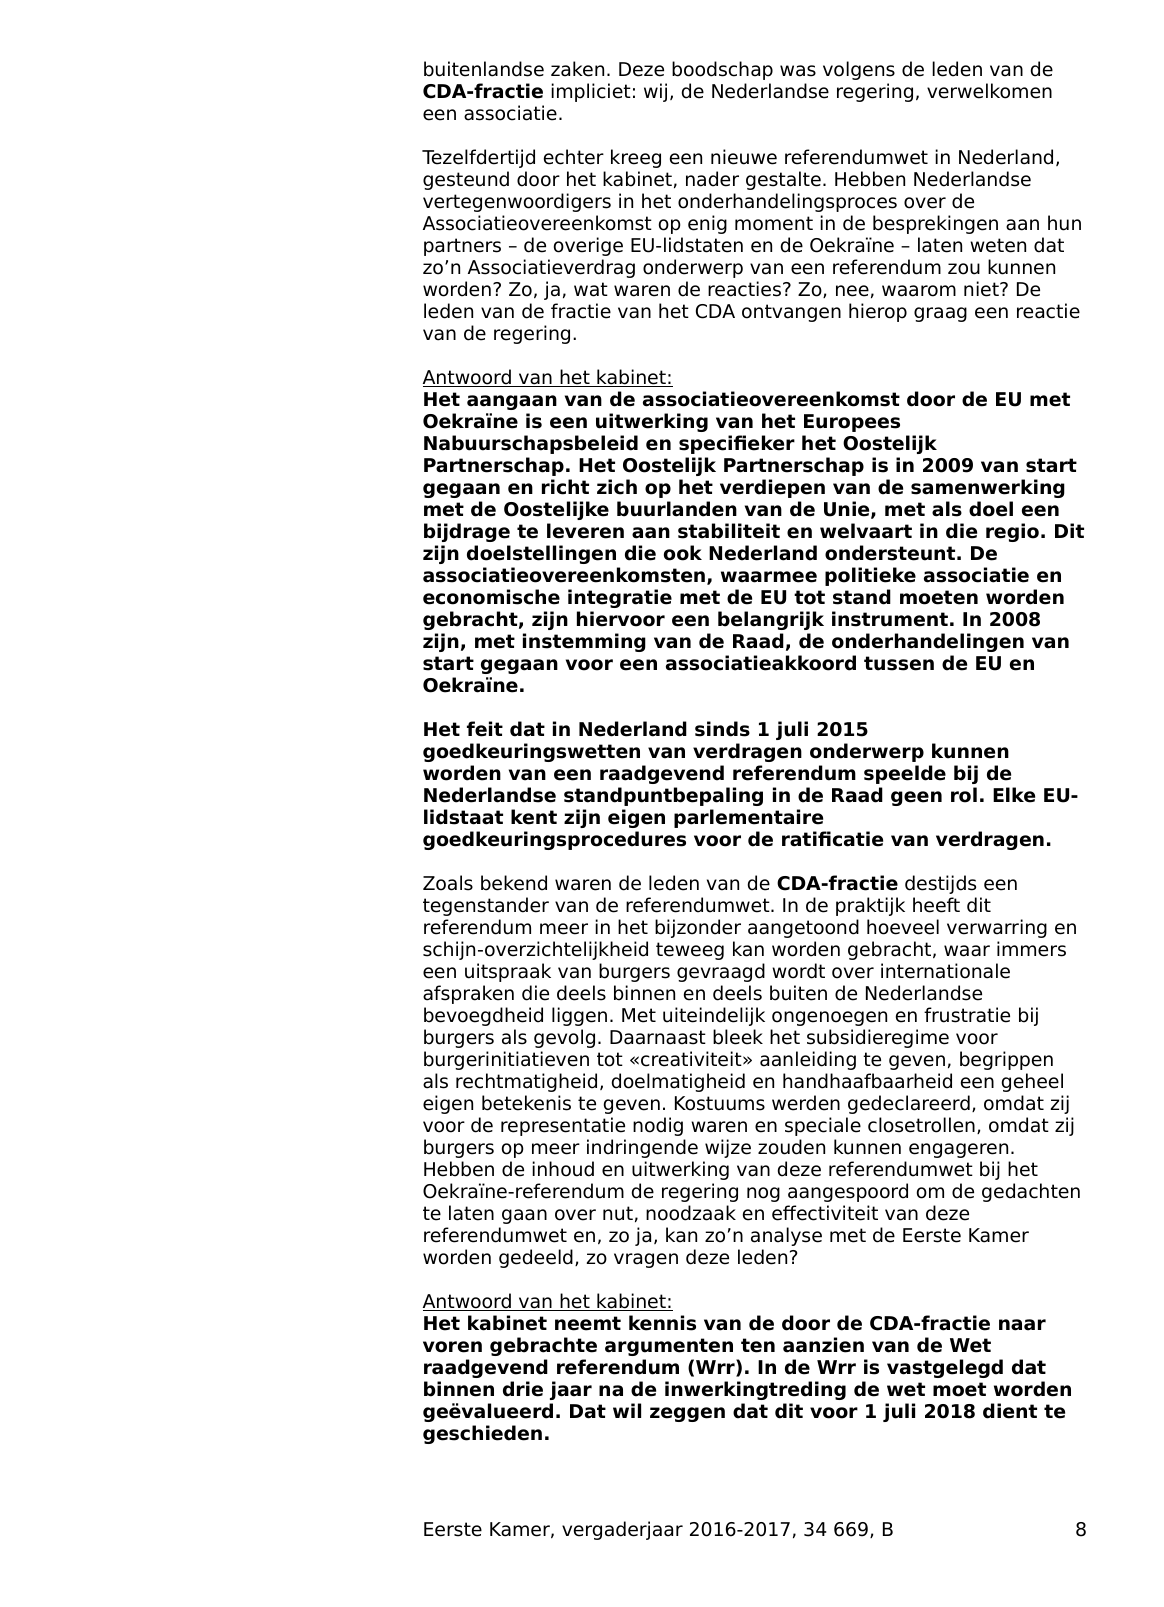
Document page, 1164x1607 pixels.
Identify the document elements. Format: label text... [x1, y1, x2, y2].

text Tezelfdertijd echter kreeg een nieuwe referendumwet in Nederland, gesteund door het kabinet, nader gestalte. Hebben Nederlandse vertegenwoordigers in het onderhandelingsproces over de Associatieovereenkomst op enig moment in de besprekingen aan hun partners – de overige EU-lidstaten en de Oekraïne – laten weten dat zo’n Associatieverdrag onderwerp van een referendum zou kunnen worden? Zo, ja, wat waren de reacties? Zo, nee, waarom niet? De leden van de fractie van het CDA ontvangen hierop graag een reactie van de regering. [422, 147, 1087, 345]
text buitenlandse zaken. Deze boodschap was volgens de leden van de CDA-fractie impliciet: wij, de Nederlandse regering, verwelkomen een associatie. [422, 59, 1087, 125]
text Het kabinet neemt kennis van de door de CDA-fractie naar voren gebrachte argumenten ten aanzien van de Wet raadgevend referendum (Wrr). In de Wrr is vastgelegd dat binnen drie jaar na de inwerkingtreding de wet moet worden geëvalueerd. Dat wil zeggen dat dit voor 1 juli 2018 dient te geschieden. [422, 1313, 1087, 1445]
text Het feit dat in Nederland sinds 1 juli 2015 goedkeuringswetten van verdragen onderwerp kunnen worden van een raadgevend referendum speelde bij de Nederlandse standpuntbepaling in de Raad geen rol. Elke EU-lidstaat kent zijn eigen parlementaire goedkeuringsprocedures voor de ratificatie van verdragen. [422, 719, 1087, 851]
text Zoals bekend waren de leden van de CDA-fractie destijds een tegenstander van de referendumwet. In de praktijk heeft dit referendum meer in het bijzonder aangetoond hoeveel verwarring en schijn-overzichtelijkheid teweeg kan worden gebracht, waar immers een uitspraak van burgers gevraagd wordt over internationale afspraken die deels binnen en deels buiten de Nederlandse bevoegdheid liggen. Met uiteindelijk ongenoegen en frustratie bij burgers als gevolg. Daarnaast bleek het subsidieregime voor burgerinitiatieven tot «creativiteit» aanleiding te geven, begrippen als rechtmatigheid, doelmatigheid en handhaafbaarheid een geheel eigen betekenis te geven. Kostuums werden gedeclareerd, omdat zij voor de representatie nodig waren en speciale closetrollen, omdat zij burgers op meer indringende wijze zouden kunnen engageren. Hebben de inhoud en uitwerking van deze referendumwet bij het Oekraïne-referendum de regering nog aangespoord om de gedachten te laten gaan over nut, noodzaak en effectiviteit van deze referendumwet en, zo ja, kan zo’n analyse met de Eerste Kamer worden gedeeld, zo vragen deze leden? [422, 873, 1087, 1269]
text Antwoord van het kabinet: [422, 1291, 1087, 1313]
text Antwoord van het kabinet: [422, 367, 1087, 389]
text Het aangaan van de associatieovereenkomst door de EU met Oekraïne is een uitwerking van het Europees Nabuurschapsbeleid en specifieker het Oostelijk Partnerschap. Het Oostelijk Partnerschap is in 2009 van start gegaan en richt zich op het verdiepen van de samenwerking met de Oostelijke buurlanden van de Unie, met als doel een bijdrage te leveren aan stabiliteit en welvaart in die regio. Dit zijn doelstellingen die ook Nederland ondersteunt. De associatieovereenkomsten, waarmee politieke associatie en economische integratie met de EU tot stand moeten worden gebracht, zijn hiervoor een belangrijk instrument. In 2008 zijn, met instemming van de Raad, de onderhandelingen van start gegaan voor een associatieakkoord tussen de EU en Oekraïne. [422, 389, 1087, 697]
